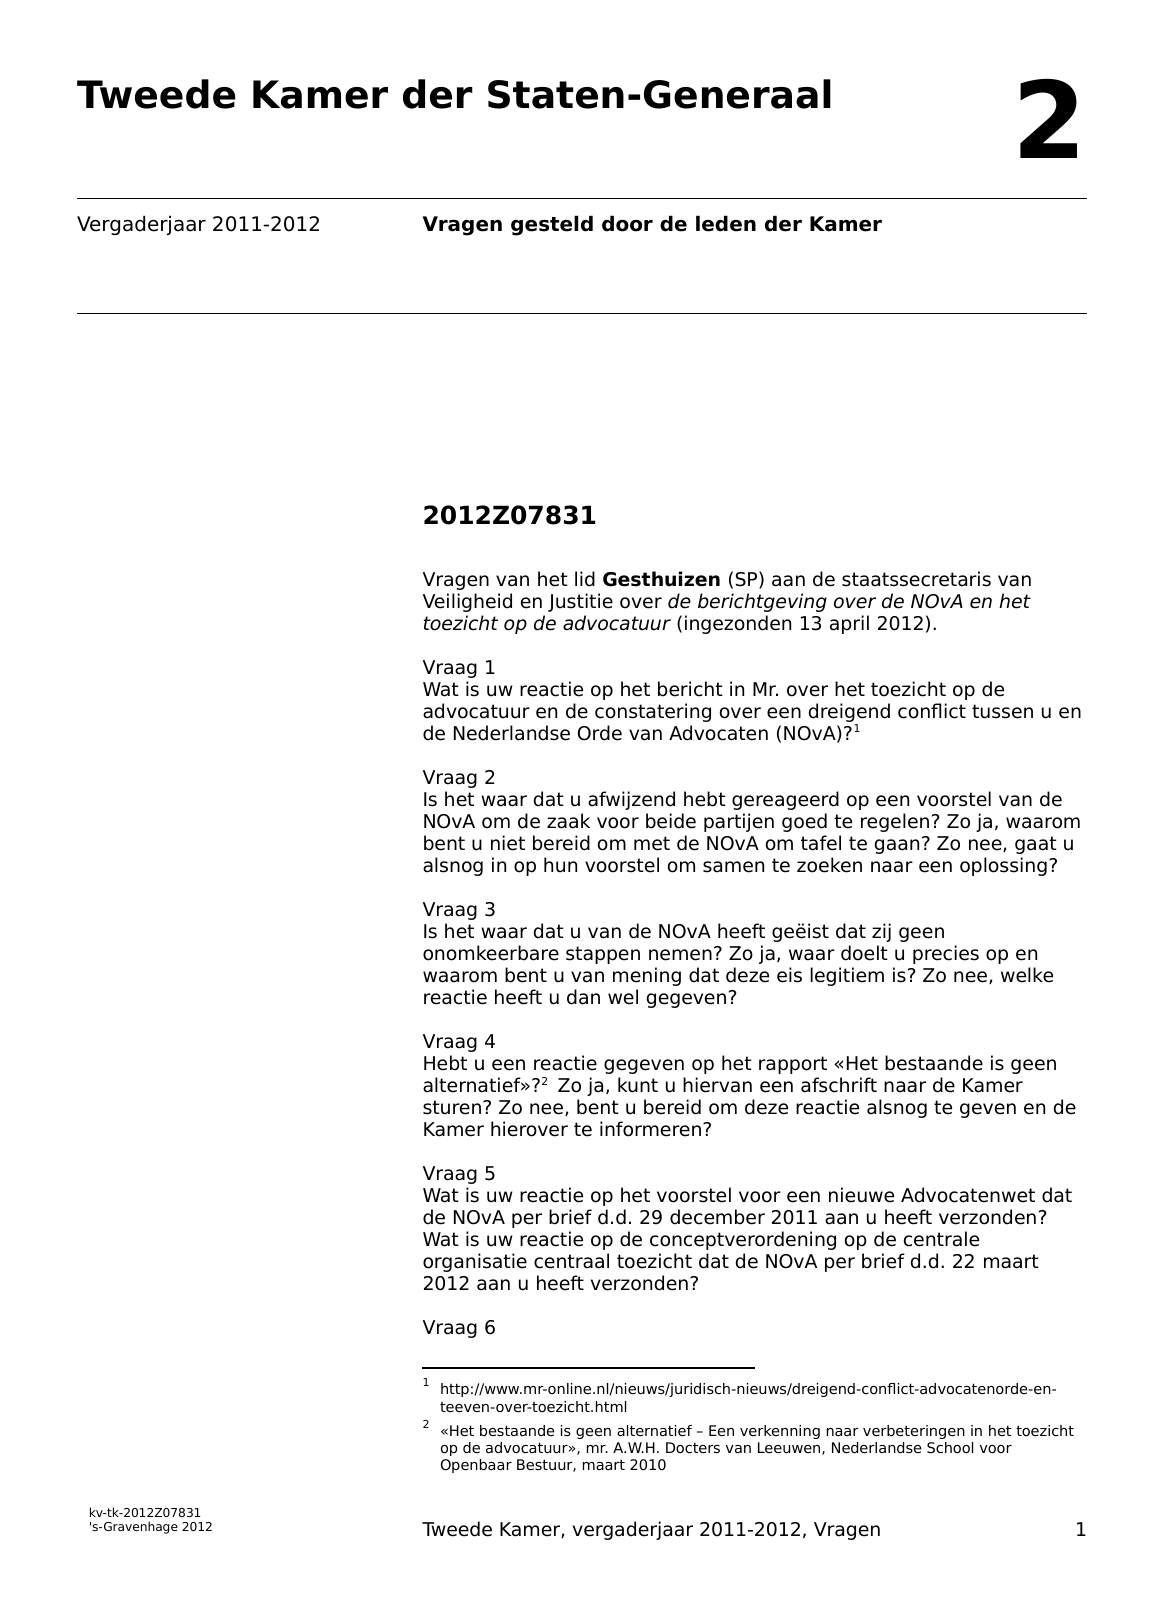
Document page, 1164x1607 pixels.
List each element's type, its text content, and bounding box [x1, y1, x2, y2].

text Is het waar dat u afwijzend hebt gereageerd op een voorstel van de NOvA om de zaak voor beide partijen goed te regelen? Zo ja, waarom bent u niet bereid om met de NOvA om tafel te gaan? Zo nee, gaat u alsnog in op hun voorstel om samen te zoeken naar een oplossing? [422, 789, 1087, 877]
text «Het bestaande is geen alternatief – Een verkenning naar verbeteringen in het toezicht op de advocatuur», mr. A.W.H. Docters van Leeuwen, Nederlandse School voor Openbaar Bestuur, maart 2010 [422, 1418, 1087, 1474]
text Hebt u een reactie gegeven op het rapport «Het bestaande is geen alternatief»? Zo ja, kunt u hiervan een afschrift naar de Kamer sturen? Zo nee, bent u bereid om deze reactie alsnog te geven en de Kamer hierover te informeren? [422, 1053, 1087, 1141]
text Vragen van het lid Gesthuizen (SP) aan de staatssecretaris van Veiligheid en Justitie over de berichtgeving over de NOvA en het toezicht op de advocatuur (ingezonden 13 april 2012). [422, 569, 1087, 635]
text Wat is uw reactie op het voorstel voor een nieuwe Advocatenwet dat de NOvA per brief d.d. 29 december 2011 aan u heeft verzonden? Wat is uw reactie op de conceptverordening op de centrale organisatie centraal toezicht dat de NOvA per brief d.d. 22 maart 2012 aan u heeft verzonden? [422, 1185, 1087, 1295]
text kv-tk-2012Z07831 [88, 1506, 323, 1520]
text Wat is uw reactie op het bericht in Mr. over het toezicht op de advocatuur en de constatering over een dreigend conflict tussen u en de Nederlandse Orde van Advocaten (NOvA)? [422, 679, 1087, 745]
text Vraag 2 [422, 767, 1087, 789]
text Vraag 6 [422, 1317, 1087, 1339]
table_cell Vergaderjaar 2011-2012 [77, 199, 422, 313]
text Vraag 4 [422, 1031, 1087, 1053]
table_header Tweede Kamer der Staten-Generaal [77, 59, 886, 198]
text Vraag 5 [422, 1163, 1087, 1185]
text http://www.mr-online.nl/nieuws/juridisch-nieuws/dreigend-conflict-advocatenorde-en-teeven-over-toezicht.html [422, 1377, 1087, 1416]
text 2012Z07831 [422, 501, 1087, 531]
table_cell Vragen gesteld door de leden der Kamer [422, 199, 1087, 313]
text Vraag 1 [422, 657, 1087, 679]
text Is het waar dat u van de NOvA heeft geëist dat zij geen onomkeerbare stappen nemen? Zo ja, waar doelt u precies op en waarom bent u van mening dat deze eis legitiem is? Zo nee, welke reactie heeft u dan wel gegeven? [422, 921, 1087, 1009]
text Vraag 3 [422, 899, 1087, 921]
text 's-Gravenhage 2012 [88, 1520, 323, 1534]
table_header 2 [886, 59, 1087, 198]
